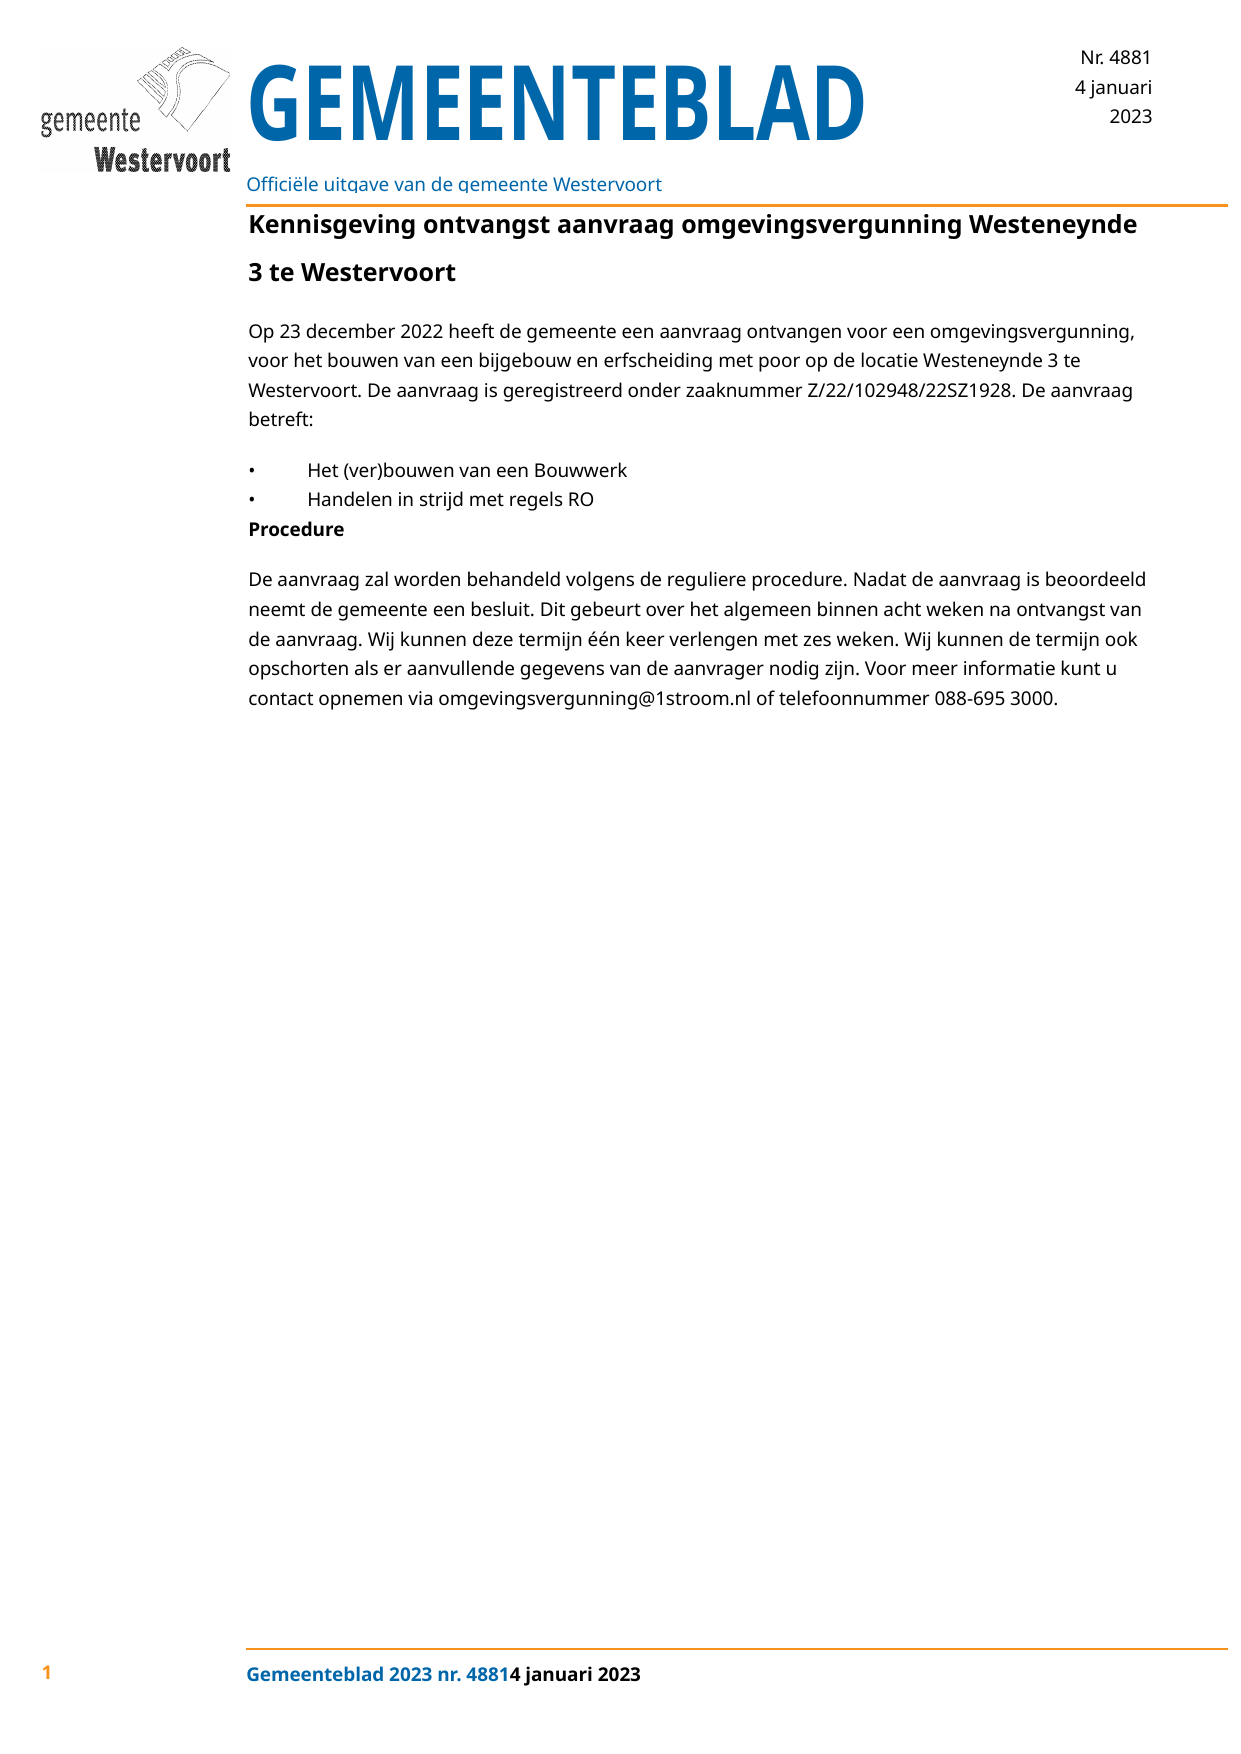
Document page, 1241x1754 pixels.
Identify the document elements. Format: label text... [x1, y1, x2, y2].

list Het (ver)bouwen van een Bouwwerk [248, 457, 1152, 483]
picture [41, 47, 231, 172]
list Handelen in strijd met regels RO [248, 487, 1152, 512]
text Procedure [248, 516, 1152, 542]
text Kennisgeving ontvangst aanvraag omgevingsvergunning Westeneynde 3 te Westervoort [248, 207, 1152, 288]
text Op 23 december 2022 heeft de gemeente een aanvraag ontvangen voor een omgevingsvergunning, voor het bouwen van een bijgebouw en erfscheiding met poor op de locatie Westeneynde 3 te Westervoort. De aanvraag is geregistreerd onder zaaknummer Z/22/102948/22SZ1928. De aanvraag betreft: [248, 318, 1152, 432]
text De aanvraag zal worden behandeld volgens de reguliere procedure. Nadat de aanvraag is beoordeeld neemt de gemeente een besluit. Dit gebeurt over het algemeen binnen acht weken na ontvangst van de aanvraag. Wij kunnen deze termijn één keer verlengen met zes weken. Wij kunnen de termijn ook opschorten als er aanvullende gegevens van de aanvrager nodig zijn. Voor meer informatie kunt u contact opnemen via omgevingsvergunning@1stroom.nl of telefoonnummer 088-695 3000. [248, 567, 1152, 711]
